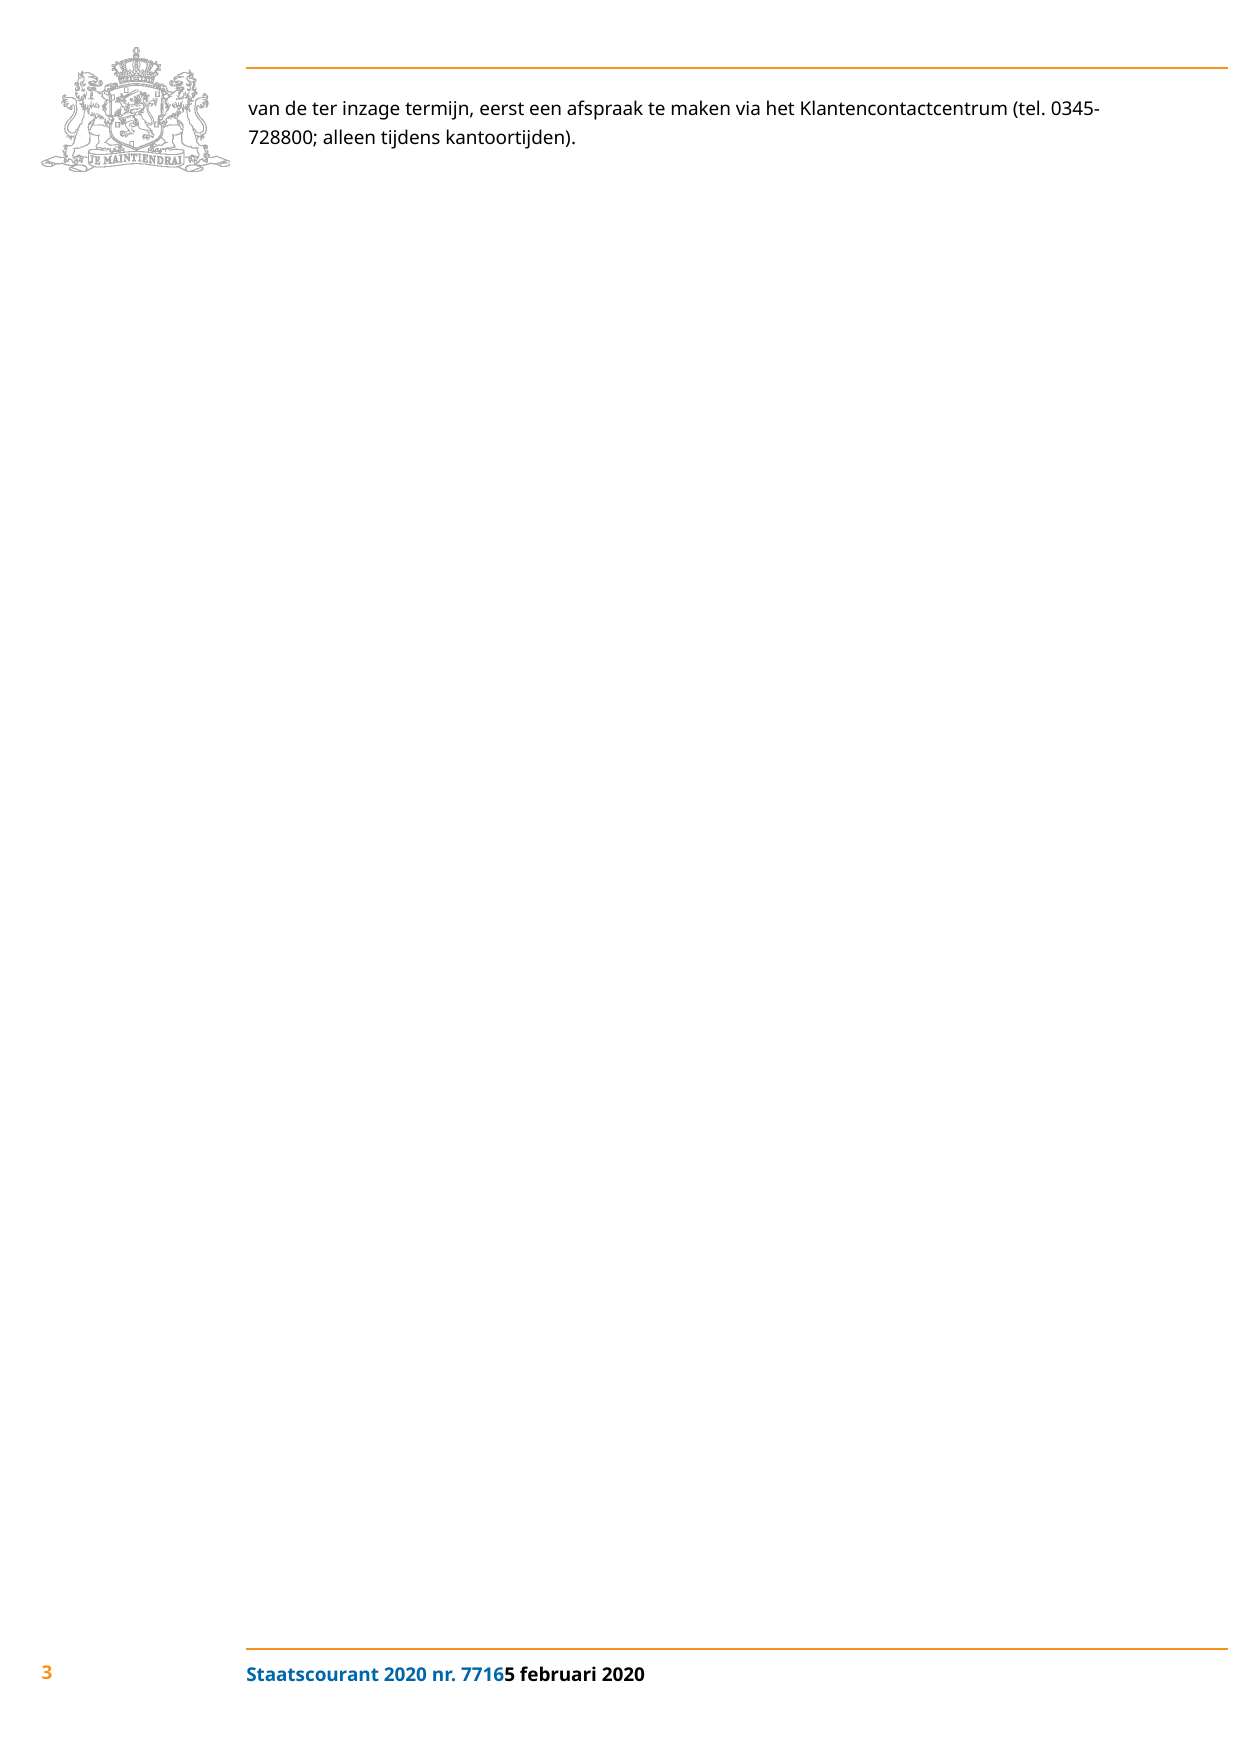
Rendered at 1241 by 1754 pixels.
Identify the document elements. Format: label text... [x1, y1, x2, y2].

picture [41, 47, 231, 172]
text van de ter inzage termijn, eerst een afspraak te maken via het Klantencontactcentrum (tel. 0345-728800; alleen tijdens kantoortijden). [248, 95, 1152, 150]
